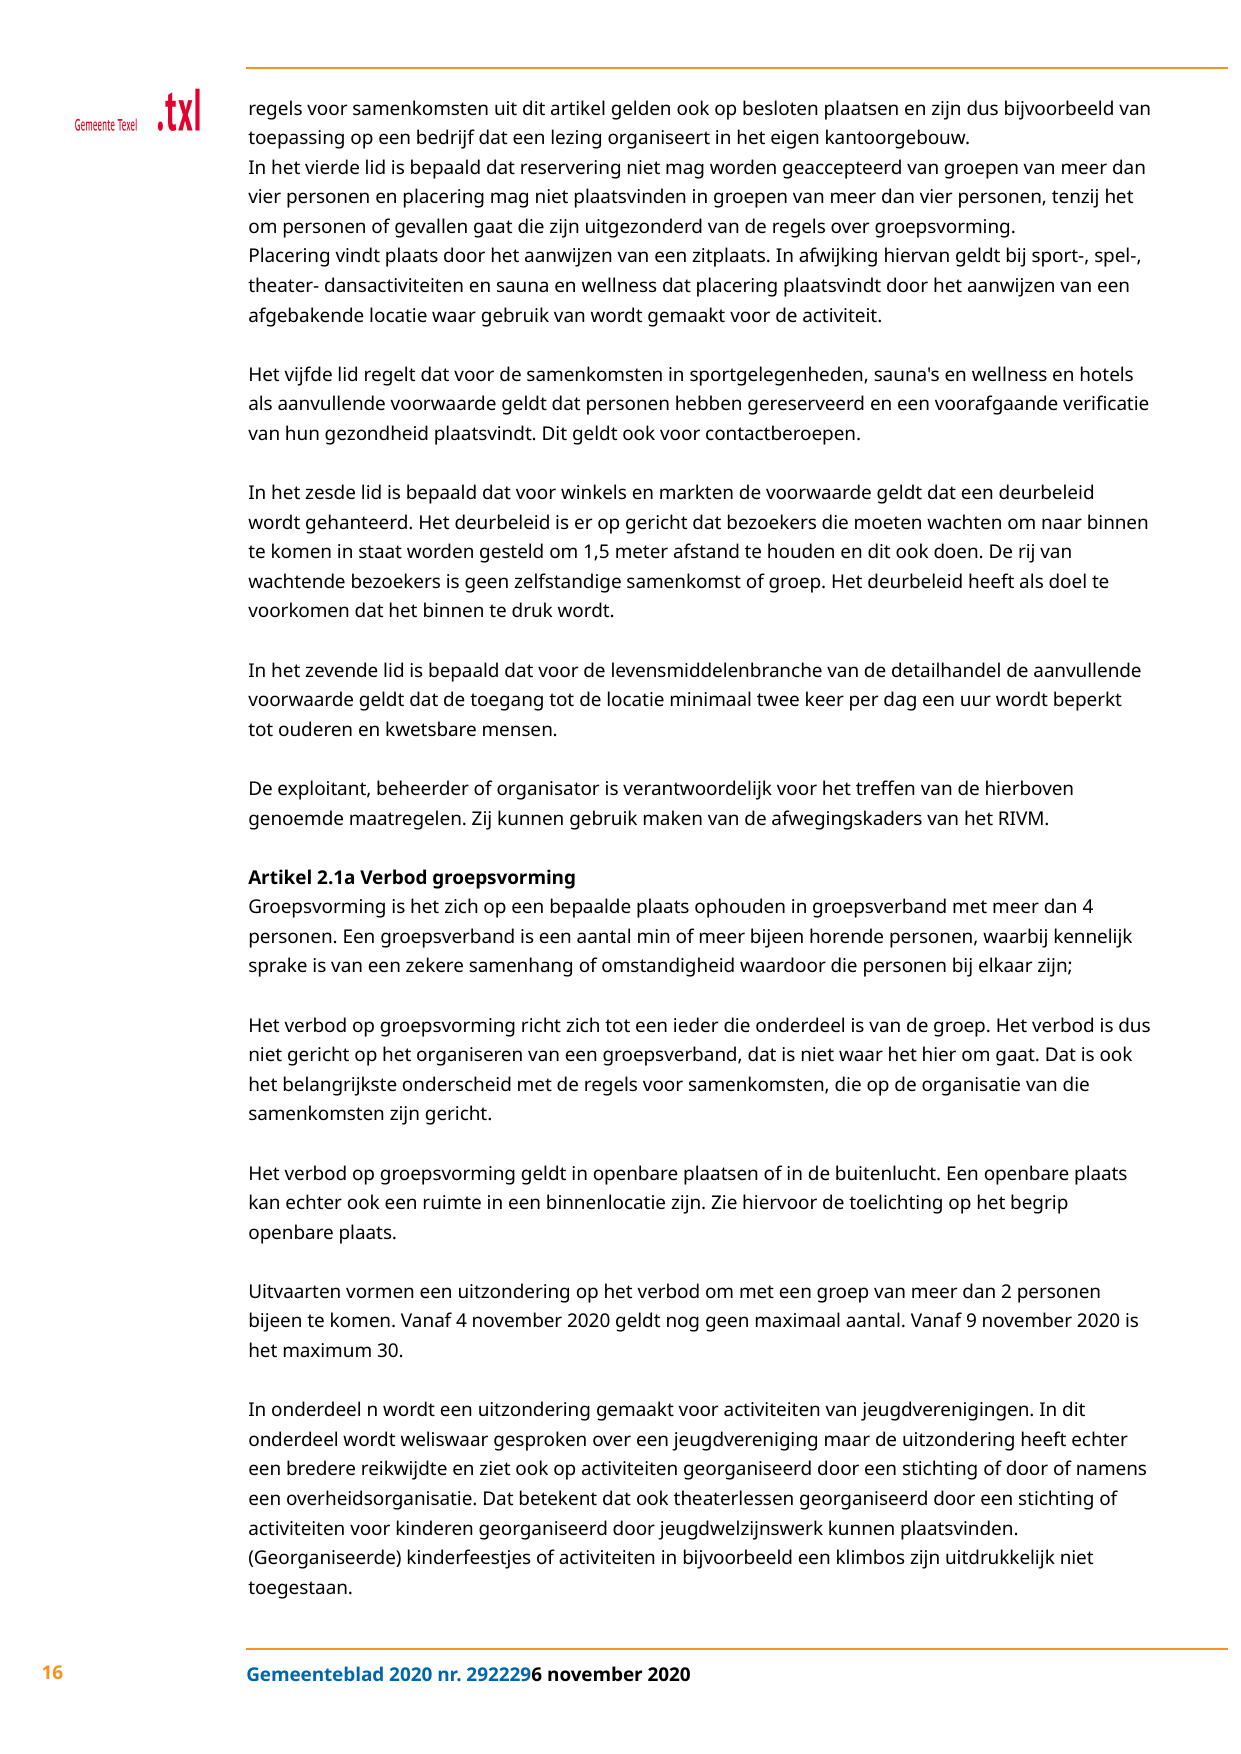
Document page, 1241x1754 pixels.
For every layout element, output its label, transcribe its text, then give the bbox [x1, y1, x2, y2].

text Artikel 2.1a Verbod groepsvorming [248, 864, 1152, 890]
text regels voor samenkomsten uit dit artikel gelden ook op besloten plaatsen en zijn dus bijvoorbeeld van toepassing op een bedrijf dat een lezing organiseert in het eigen kantoorgebouw. [248, 95, 1152, 150]
text In het zesde lid is bepaald dat voor winkels en markten de voorwaarde geldt dat een deurbeleid wordt gehanteerd. Het deurbeleid is er op gericht dat bezoekers die moeten wachten om naar binnen te komen in staat worden gesteld om 1,5 meter afstand te houden en dit ook doen. De rij van wachtende bezoekers is geen zelfstandige samenkomst of groep. Het deurbeleid heeft als doel te voorkomen dat het binnen te druk wordt. [248, 479, 1152, 623]
text Het vijfde lid regelt dat voor de samenkomsten in sportgelegenheden, sauna's en wellness en hotels als aanvullende voorwaarde geldt dat personen hebben gereserveerd en een voorafgaande verificatie van hun gezondheid plaatsvindt. Dit geldt ook voor contactberoepen. [248, 361, 1152, 446]
text Het verbod op groepsvorming richt zich tot een ieder die onderdeel is van de groep. Het verbod is dus niet gericht op het organiseren van een groepsverband, dat is niet waar het hier om gaat. Dat is ook het belangrijkste onderscheid met de regels voor samenkomsten, die op de organisatie van die samenkomsten zijn gericht. [248, 1012, 1152, 1126]
picture [41, 47, 231, 172]
text In het vierde lid is bepaald dat reservering niet mag worden geaccepteerd van groepen van meer dan vier personen en placering mag niet plaatsvinden in groepen van meer dan vier personen, tenzij het om personen of gevallen gaat die zijn uitgezonderd van de regels over groepsvorming. [248, 154, 1152, 239]
text Groepsvorming is het zich op een bepaalde plaats ophouden in groepsverband met meer dan 4 personen. Een groepsverband is een aantal min of meer bijeen horende personen, waarbij kennelijk sprake is van een zekere samenhang of omstandigheid waardoor die personen bij elkaar zijn; [248, 893, 1152, 978]
text Placering vindt plaats door het aanwijzen van een zitplaats. In afwijking hiervan geldt bij sport-, spel-, theater- dansactiviteiten en sauna en wellness dat placering plaatsvindt door het aanwijzen van een afgebakende locatie waar gebruik van wordt gemaakt voor de activiteit. [248, 243, 1152, 328]
text De exploitant, beheerder of organisator is verantwoordelijk voor het treffen van de hierboven genoemde maatregelen. Zij kunnen gebruik maken van de afwegingskaders van het RIVM. [248, 775, 1152, 831]
text In onderdeel n wordt een uitzondering gemaakt voor activiteiten van jeugdverenigingen. In dit onderdeel wordt weliswaar gesproken over een jeugdvereniging maar de uitzondering heeft echter een bredere reikwijdte en ziet ook op activiteiten georganiseerd door een stichting of door of namens een overheidsorganisatie. Dat betekent dat ook theaterlessen georganiseerd door een stichting of activiteiten voor kinderen georganiseerd door jeugdwelzijnswerk kunnen plaatsvinden. (Georganiseerde) kinderfeestjes of activiteiten in bijvoorbeeld een klimbos zijn uitdrukkelijk niet toegestaan. [248, 1396, 1152, 1600]
text Het verbod op groepsvorming geldt in openbare plaatsen of in de buitenlucht. Een openbare plaats kan echter ook een ruimte in een binnenlocatie zijn. Zie hiervoor de toelichting op het begrip openbare plaats. [248, 1160, 1152, 1245]
text In het zevende lid is bepaald dat voor de levensmiddelenbranche van de detailhandel de aanvullende voorwaarde geldt dat de toegang tot de locatie minimaal twee keer per dag een uur wordt beperkt tot ouderen en kwetsbare mensen. [248, 657, 1152, 742]
text Uitvaarten vormen een uitzondering op het verbod om met een groep van meer dan 2 personen bijeen te komen. Vanaf 4 november 2020 geldt nog geen maximaal aantal. Vanaf 9 november 2020 is het maximum 30. [248, 1278, 1152, 1363]
